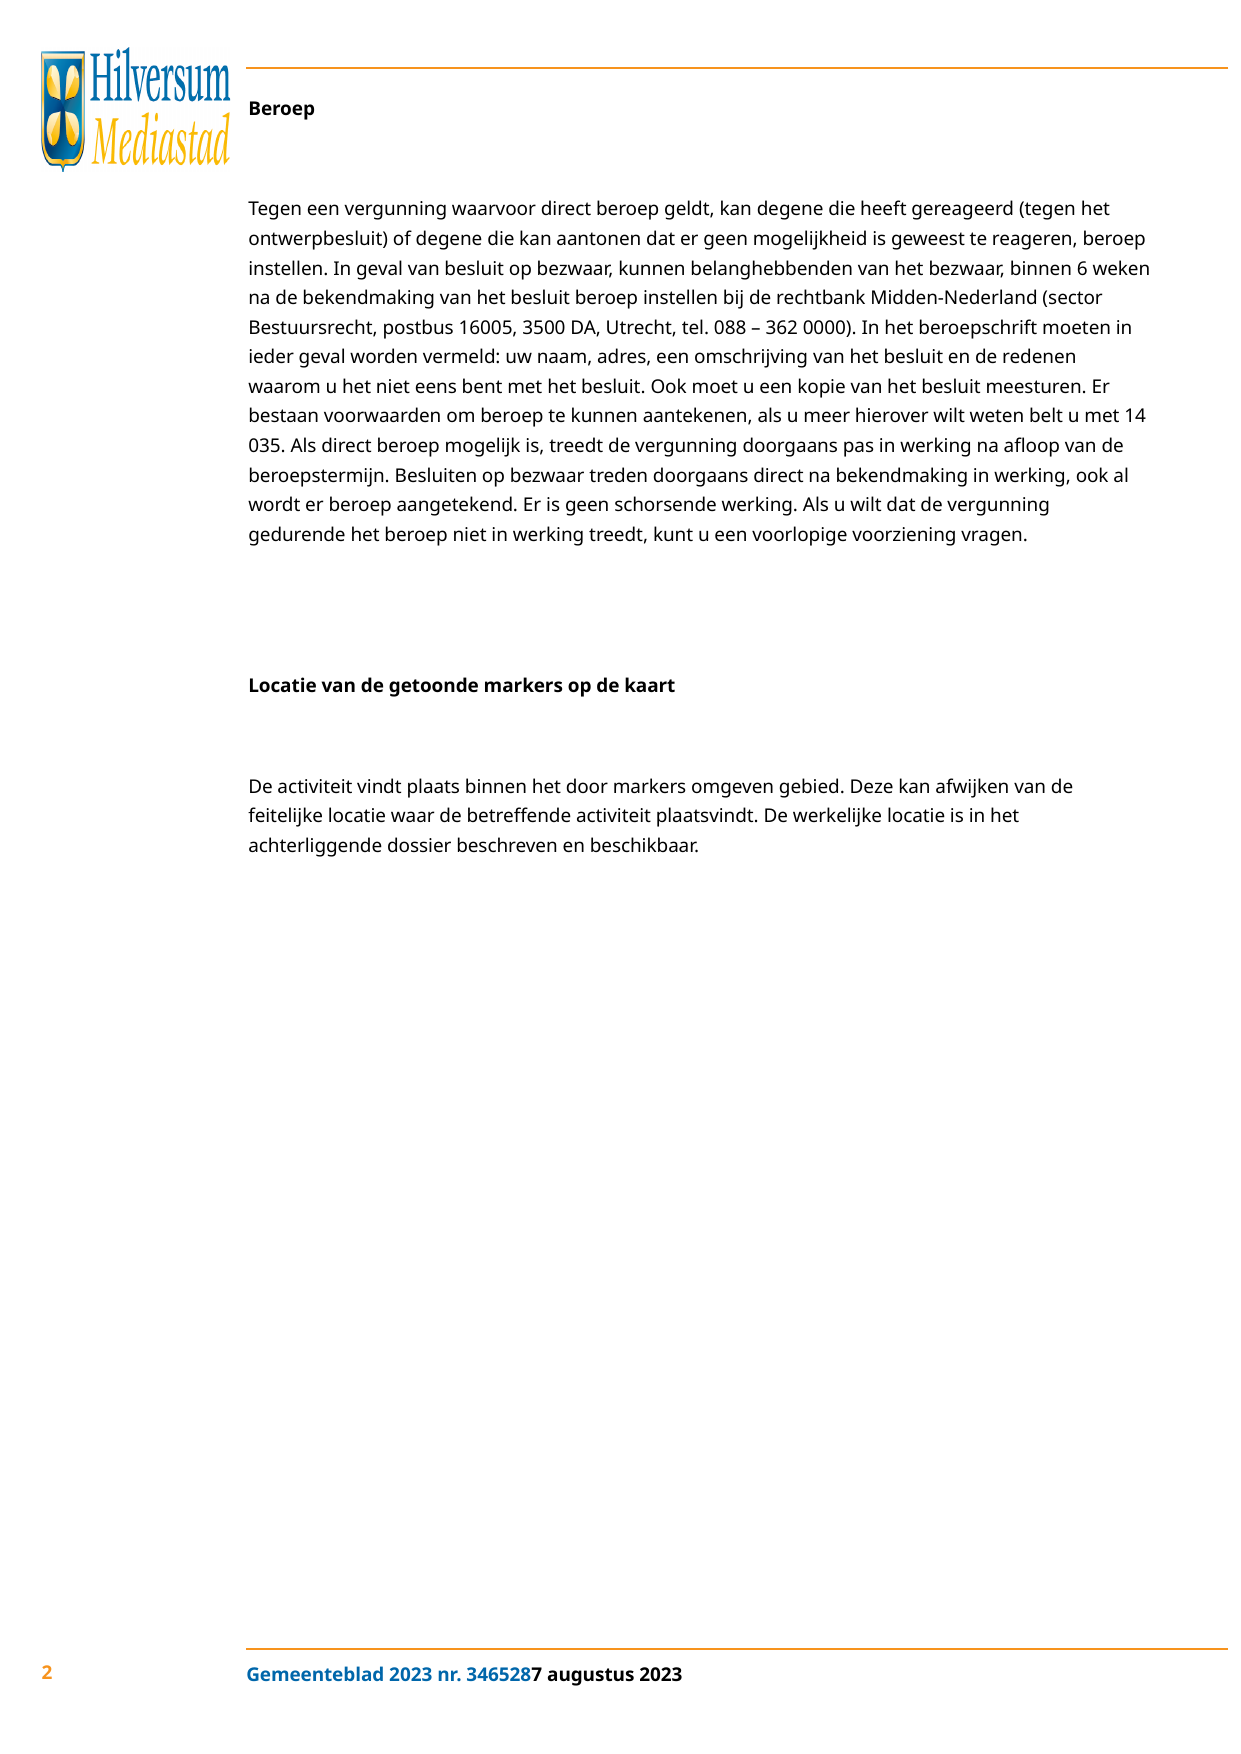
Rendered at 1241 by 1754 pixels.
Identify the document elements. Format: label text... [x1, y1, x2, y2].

text Beroep [248, 95, 1152, 121]
picture [41, 47, 231, 172]
text Tegen een vergunning waarvoor direct beroep geldt, kan degene die heeft gereageerd (tegen het ontwerpbesluit) of degene die kan aantonen dat er geen mogelijkheid is geweest te reageren, beroep instellen. In geval van besluit op bezwaar, kunnen belanghebbenden van het bezwaar, binnen 6 weken na de bekendmaking van het besluit beroep instellen bij de rechtbank Midden-Nederland (sector Bestuursrecht, postbus 16005, 3500 DA, Utrecht, tel. 088 – 362 0000). In het beroepschrift moeten in ieder geval worden vermeld: uw naam, adres, een omschrijving van het besluit en de redenen waarom u het niet eens bent met het besluit. Ook moet u een kopie van het besluit meesturen. Er bestaan voorwaarden om beroep te kunnen aantekenen, als u meer hierover wilt weten belt u met 14 035. Als direct beroep mogelijk is, treedt de vergunning doorgaans pas in werking na afloop van de beroepstermijn. Besluiten op bezwaar treden doorgaans direct na bekendmaking in werking, ook al wordt er beroep aangetekend. Er is geen schorsende werking. Als u wilt dat de vergunning gedurende het beroep niet in werking treedt, kunt u een voorlopige voorziening vragen. [248, 196, 1152, 547]
text De activiteit vindt plaats binnen het door markers omgeven gebied. Deze kan afwijken van de feitelijke locatie waar de betreffende activiteit plaatsvindt. De werkelijke locatie is in het achterliggende dossier beschreven en beschikbaar. [248, 773, 1152, 858]
text Locatie van de getoonde markers op de kaart [248, 672, 1152, 698]
